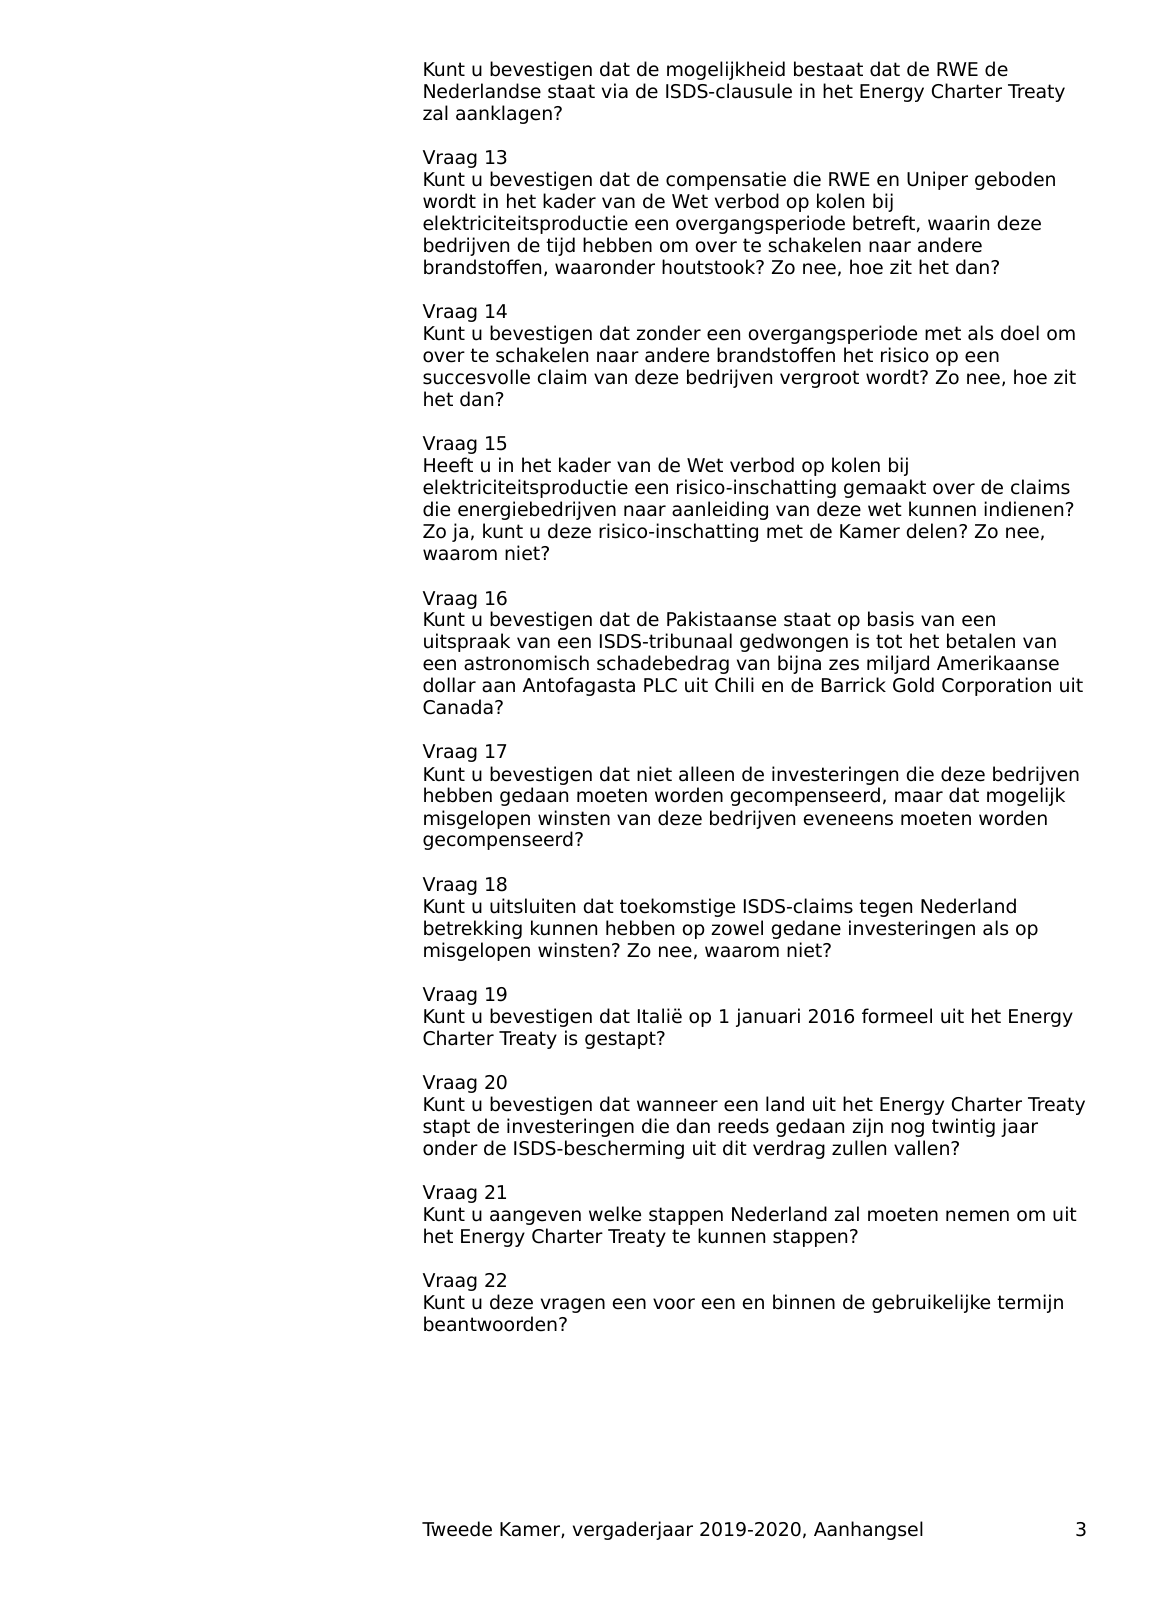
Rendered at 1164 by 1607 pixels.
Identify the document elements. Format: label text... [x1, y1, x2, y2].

text Kunt u bevestigen dat Italië op 1 januari 2016 formeel uit het Energy Charter Treaty is gestapt? [422, 1006, 1087, 1049]
text Vraag 22 [422, 1270, 1087, 1292]
text Kunt u bevestigen dat niet alleen de investeringen die deze bedrijven hebben gedaan moeten worden gecompenseerd, maar dat mogelijk misgelopen winsten van deze bedrijven eveneens moeten worden gecompenseerd? [422, 763, 1087, 851]
text Vraag 14 [422, 301, 1087, 323]
text Vraag 18 [422, 873, 1087, 896]
text Vraag 20 [422, 1072, 1087, 1094]
text Kunt u aangeven welke stappen Nederland zal moeten nemen om uit het Energy Charter Treaty te kunnen stappen? [422, 1204, 1087, 1248]
text Vraag 21 [422, 1182, 1087, 1204]
text Vraag 16 [422, 587, 1087, 609]
text Kunt u uitsluiten dat toekomstige ISDS-claims tegen Nederland betrekking kunnen hebben op zowel gedane investeringen als op misgelopen winsten? Zo nee, waarom niet? [422, 896, 1087, 961]
text Kunt u bevestigen dat wanneer een land uit het Energy Charter Treaty stapt de investeringen die dan reeds gedaan zijn nog twintig jaar onder de ISDS-bescherming uit dit verdrag zullen vallen? [422, 1094, 1087, 1160]
text Kunt u bevestigen dat zonder een overgangsperiode met als doel om over te schakelen naar andere brandstoffen het risico op een succesvolle claim van deze bedrijven vergroot wordt? Zo nee, hoe zit het dan? [422, 323, 1087, 411]
text Heeft u in het kader van de Wet verbod op kolen bij elektriciteitsproductie een risico-inschatting gemaakt over de claims die energiebedrijven naar aanleiding van deze wet kunnen indienen? Zo ja, kunt u deze risico-inschatting met de Kamer delen? Zo nee, waarom niet? [422, 455, 1087, 565]
text Kunt u bevestigen dat de compensatie die RWE en Uniper geboden wordt in het kader van de Wet verbod op kolen bij elektriciteitsproductie een overgangsperiode betreft, waarin deze bedrijven de tijd hebben om over te schakelen naar andere brandstoffen, waaronder houtstook? Zo nee, hoe zit het dan? [422, 169, 1087, 279]
text Kunt u bevestigen dat de mogelijkheid bestaat dat de RWE de Nederlandse staat via de ISDS-clausule in het Energy Charter Treaty zal aanklagen? [422, 59, 1087, 125]
text Kunt u bevestigen dat de Pakistaanse staat op basis van een uitspraak van een ISDS-tribunaal gedwongen is tot het betalen van een astronomisch schadebedrag van bijna zes miljard Amerikaanse dollar aan Antofagasta PLC uit Chili en de Barrick Gold Corporation uit Canada? [422, 609, 1087, 719]
text Vraag 13 [422, 147, 1087, 169]
text Vraag 15 [422, 433, 1087, 455]
text Kunt u deze vragen een voor een en binnen de gebruikelijke termijn beantwoorden? [422, 1292, 1087, 1336]
text Vraag 19 [422, 984, 1087, 1006]
text Vraag 17 [422, 741, 1087, 763]
